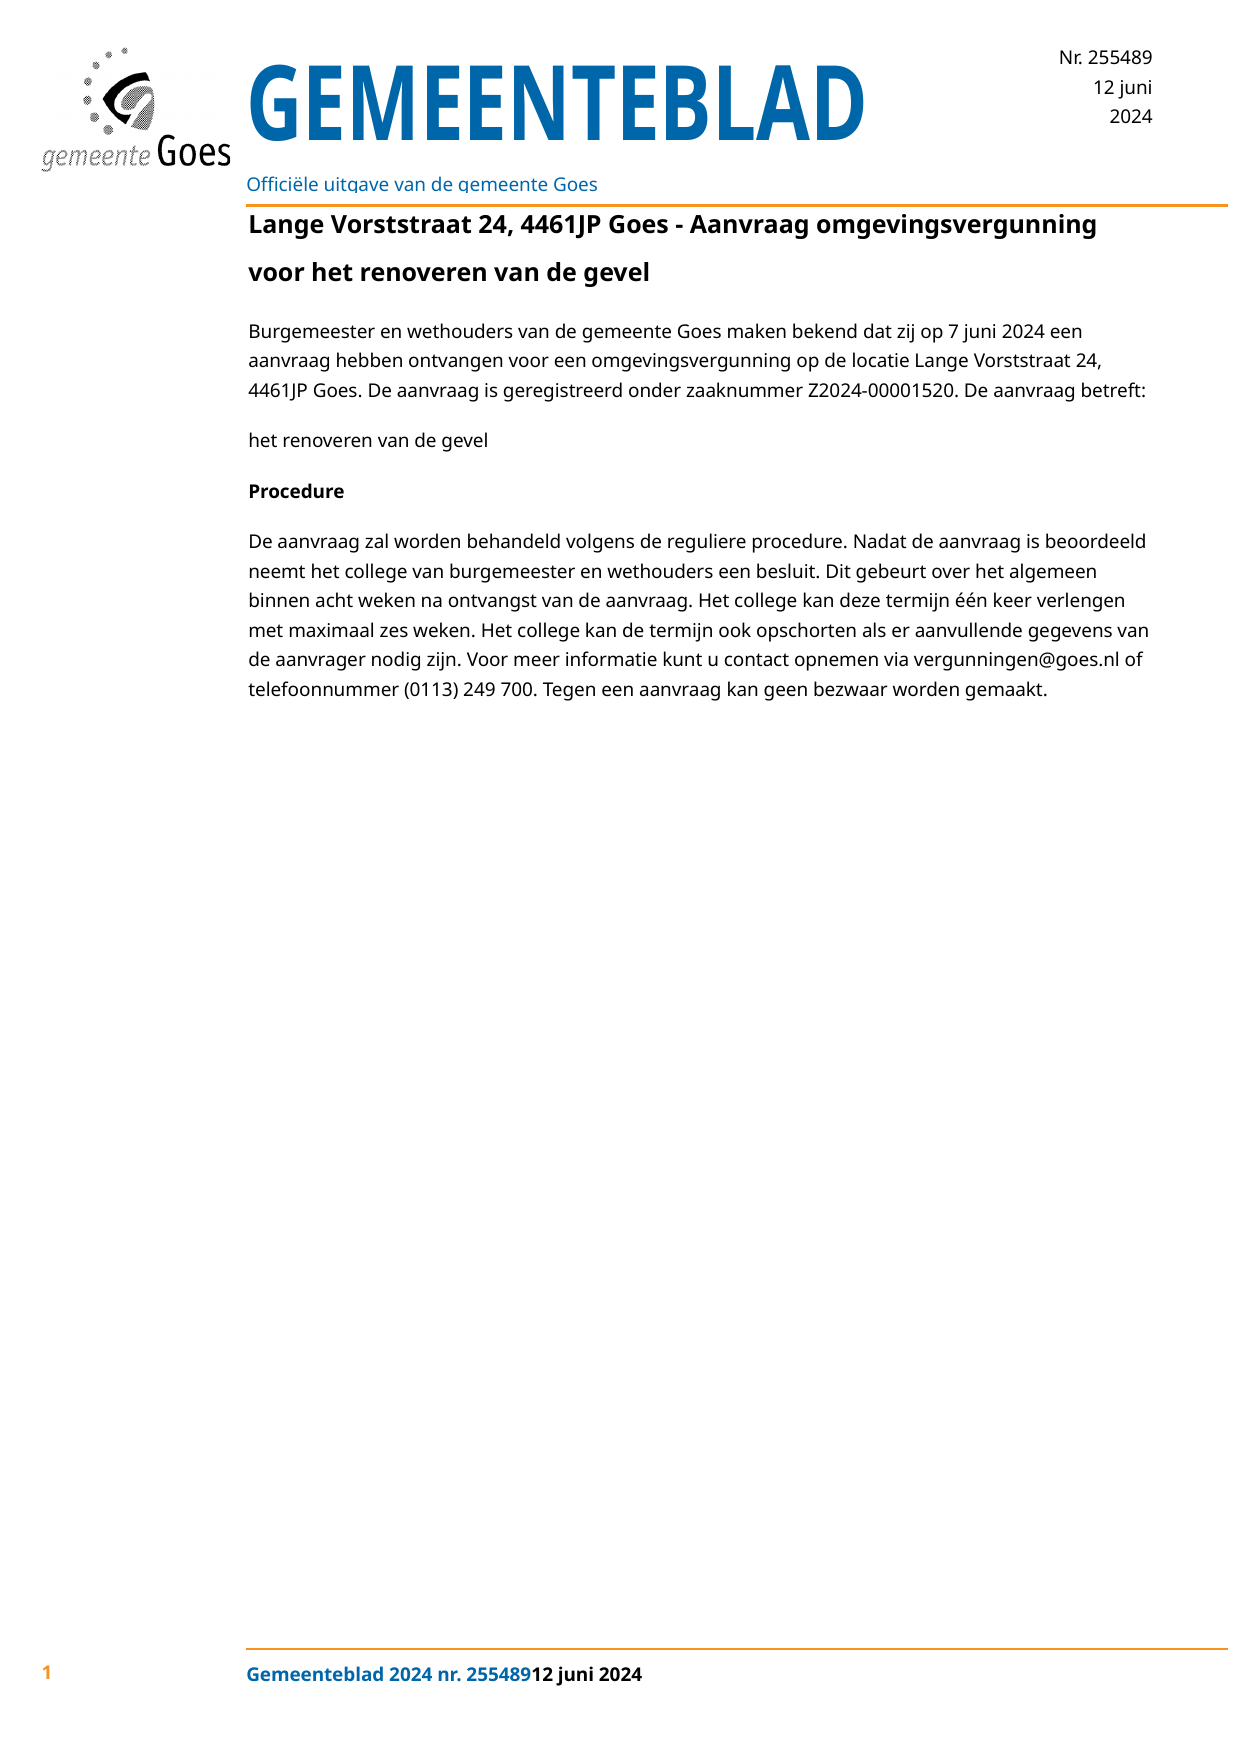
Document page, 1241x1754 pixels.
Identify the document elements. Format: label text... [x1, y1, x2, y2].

text Procedure [248, 478, 1152, 504]
text Lange Vorststraat 24, 4461JP Goes - Aanvraag omgevingsvergunning voor het renoveren van de gevel [248, 207, 1152, 288]
text De aanvraag zal worden behandeld volgens de reguliere procedure. Nadat de aanvraag is beoordeeld neemt het college van burgemeester en wethouders een besluit. Dit gebeurt over het algemeen binnen acht weken na ontvangst van de aanvraag. Het college kan deze termijn één keer verlengen met maximaal zes weken. Het college kan de termijn ook opschorten als er aanvullende gegevens van de aanvrager nodig zijn. Voor meer informatie kunt u contact opnemen via vergunningen@goes.nl of telefoonnummer (0113) 249 700. Tegen een aanvraag kan geen bezwaar worden gemaakt. [248, 528, 1152, 702]
text het renoveren van de gevel [248, 427, 1152, 453]
text Burgemeester en wethouders van de gemeente Goes maken bekend dat zij op 7 juni 2024 een aanvraag hebben ontvangen voor een omgevingsvergunning op de locatie Lange Vorststraat 24, 4461JP Goes. De aanvraag is geregistreerd onder zaaknummer Z2024-00001520. De aanvraag betreft: [248, 318, 1152, 403]
picture [41, 47, 231, 172]
